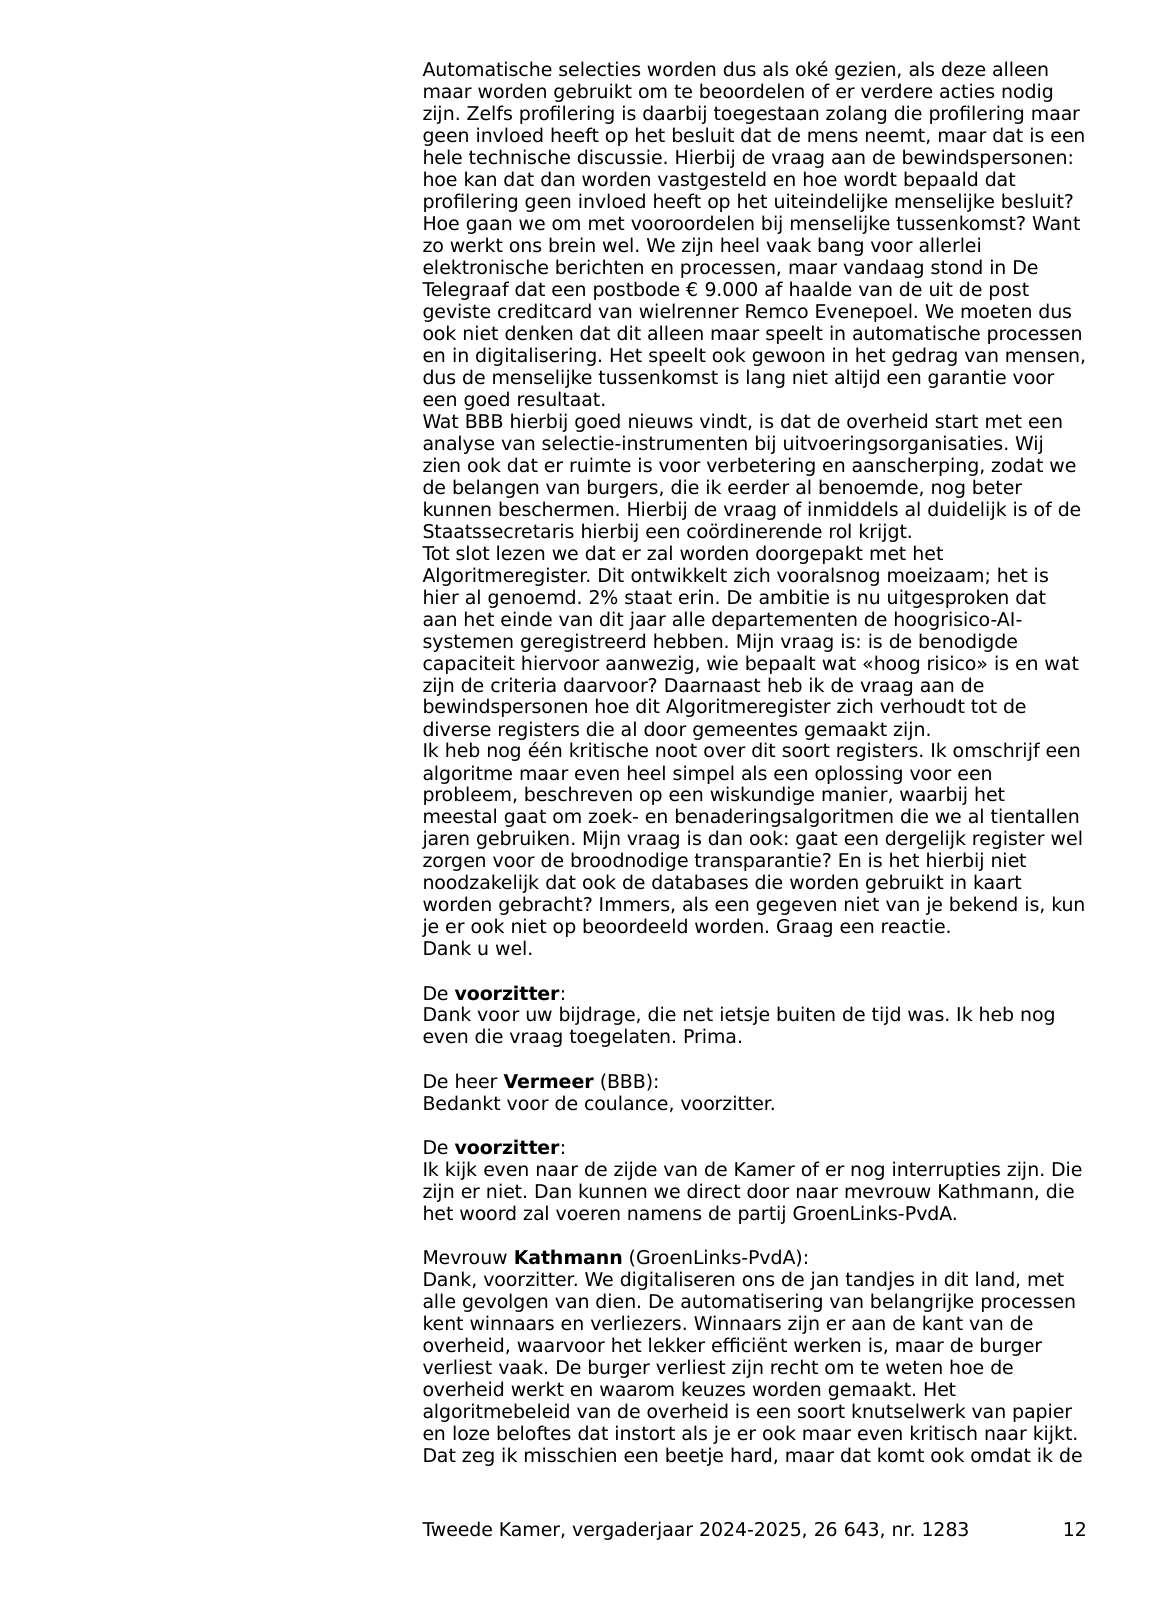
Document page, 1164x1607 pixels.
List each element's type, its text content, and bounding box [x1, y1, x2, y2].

text Dank, voorzitter. We digitaliseren ons de jan tandjes in dit land, met alle gevolgen van dien. De automatisering van belangrijke processen kent winnaars en verliezers. Winnaars zijn er aan de kant van de overheid, waarvoor het lekker efficiënt werken is, maar de burger verliest vaak. De burger verliest zijn recht om te weten hoe de overheid werkt en waarom keuzes worden gemaakt. Het algoritmebeleid van de overheid is een soort knutselwerk van papier en loze beloftes dat instort als je er ook maar even kritisch naar kijkt. Dat zeg ik misschien een beetje hard, maar dat komt ook omdat ik de [422, 1269, 1087, 1467]
text Automatische selecties worden dus als oké gezien, als deze alleen maar worden gebruikt om te beoordelen of er verdere acties nodig zijn. Zelfs profilering is daarbij toegestaan zolang die profilering maar geen invloed heeft op het besluit dat de mens neemt, maar dat is een hele technische discussie. Hierbij de vraag aan de bewindspersonen: hoe kan dat dan worden vastgesteld en hoe wordt bepaald dat profilering geen invloed heeft op het uiteindelijke menselijke besluit? Hoe gaan we om met vooroordelen bij menselijke tussenkomst? Want zo werkt ons brein wel. We zijn heel vaak bang voor allerlei elektronische berichten en processen, maar vandaag stond in De Telegraaf dat een postbode € 9.000 af haalde van de uit de post geviste creditcard van wielrenner Remco Evenepoel. We moeten dus ook niet denken dat dit alleen maar speelt in automatische processen en in digitalisering. Het speelt ook gewoon in het gedrag van mensen, dus de menselijke tussenkomst is lang niet altijd een garantie voor een goed resultaat. [422, 59, 1087, 411]
text De voorzitter: [422, 1137, 1087, 1159]
text Bedankt voor de coulance, voorzitter. [422, 1092, 1087, 1114]
text Mevrouw Kathmann (GroenLinks-PvdA): [422, 1247, 1087, 1269]
text Ik kijk even naar de zijde van de Kamer of er nog interrupties zijn. Die zijn er niet. Dan kunnen we direct door naar mevrouw Kathmann, die het woord zal voeren namens de partij GroenLinks-PvdA. [422, 1159, 1087, 1224]
text De heer Vermeer (BBB): [422, 1071, 1087, 1092]
text De voorzitter: [422, 982, 1087, 1004]
text Ik heb nog één kritische noot over dit soort registers. Ik omschrijf een algoritme maar even heel simpel als een oplossing voor een probleem, beschreven op een wiskundige manier, waarbij het meestal gaat om zoek- en benaderingsalgoritmen die we al tientallen jaren gebruiken. Mijn vraag is dan ook: gaat een dergelijk register wel zorgen voor de broodnodige transparantie? En is het hierbij niet noodzakelijk dat ook de databases die worden gebruikt in kaart worden gebracht? Immers, als een gegeven niet van je bekend is, kun je er ook niet op beoordeeld worden. Graag een reactie. [422, 740, 1087, 938]
text Wat BBB hierbij goed nieuws vindt, is dat de overheid start met een analyse van selectie-instrumenten bij uitvoeringsorganisaties. Wij zien ook dat er ruimte is voor verbetering en aanscherping, zodat we de belangen van burgers, die ik eerder al benoemde, nog beter kunnen beschermen. Hierbij de vraag of inmiddels al duidelijk is of de Staatssecretaris hierbij een coördinerende rol krijgt. [422, 411, 1087, 543]
text Tot slot lezen we dat er zal worden doorgepakt met het Algoritmeregister. Dit ontwikkelt zich vooralsnog moeizaam; het is hier al genoemd. 2% staat erin. De ambitie is nu uitgesproken dat aan het einde van dit jaar alle departementen de hoogrisico-AI-systemen geregistreerd hebben. Mijn vraag is: is de benodigde capaciteit hiervoor aanwezig, wie bepaalt wat «hoog risico» is en wat zijn de criteria daarvoor? Daarnaast heb ik de vraag aan de bewindspersonen hoe dit Algoritmeregister zich verhoudt tot de diverse registers die al door gemeentes gemaakt zijn. [422, 543, 1087, 740]
text Dank u wel. [422, 938, 1087, 960]
text Dank voor uw bijdrage, die net ietsje buiten de tijd was. Ik heb nog even die vraag toegelaten. Prima. [422, 1004, 1087, 1048]
